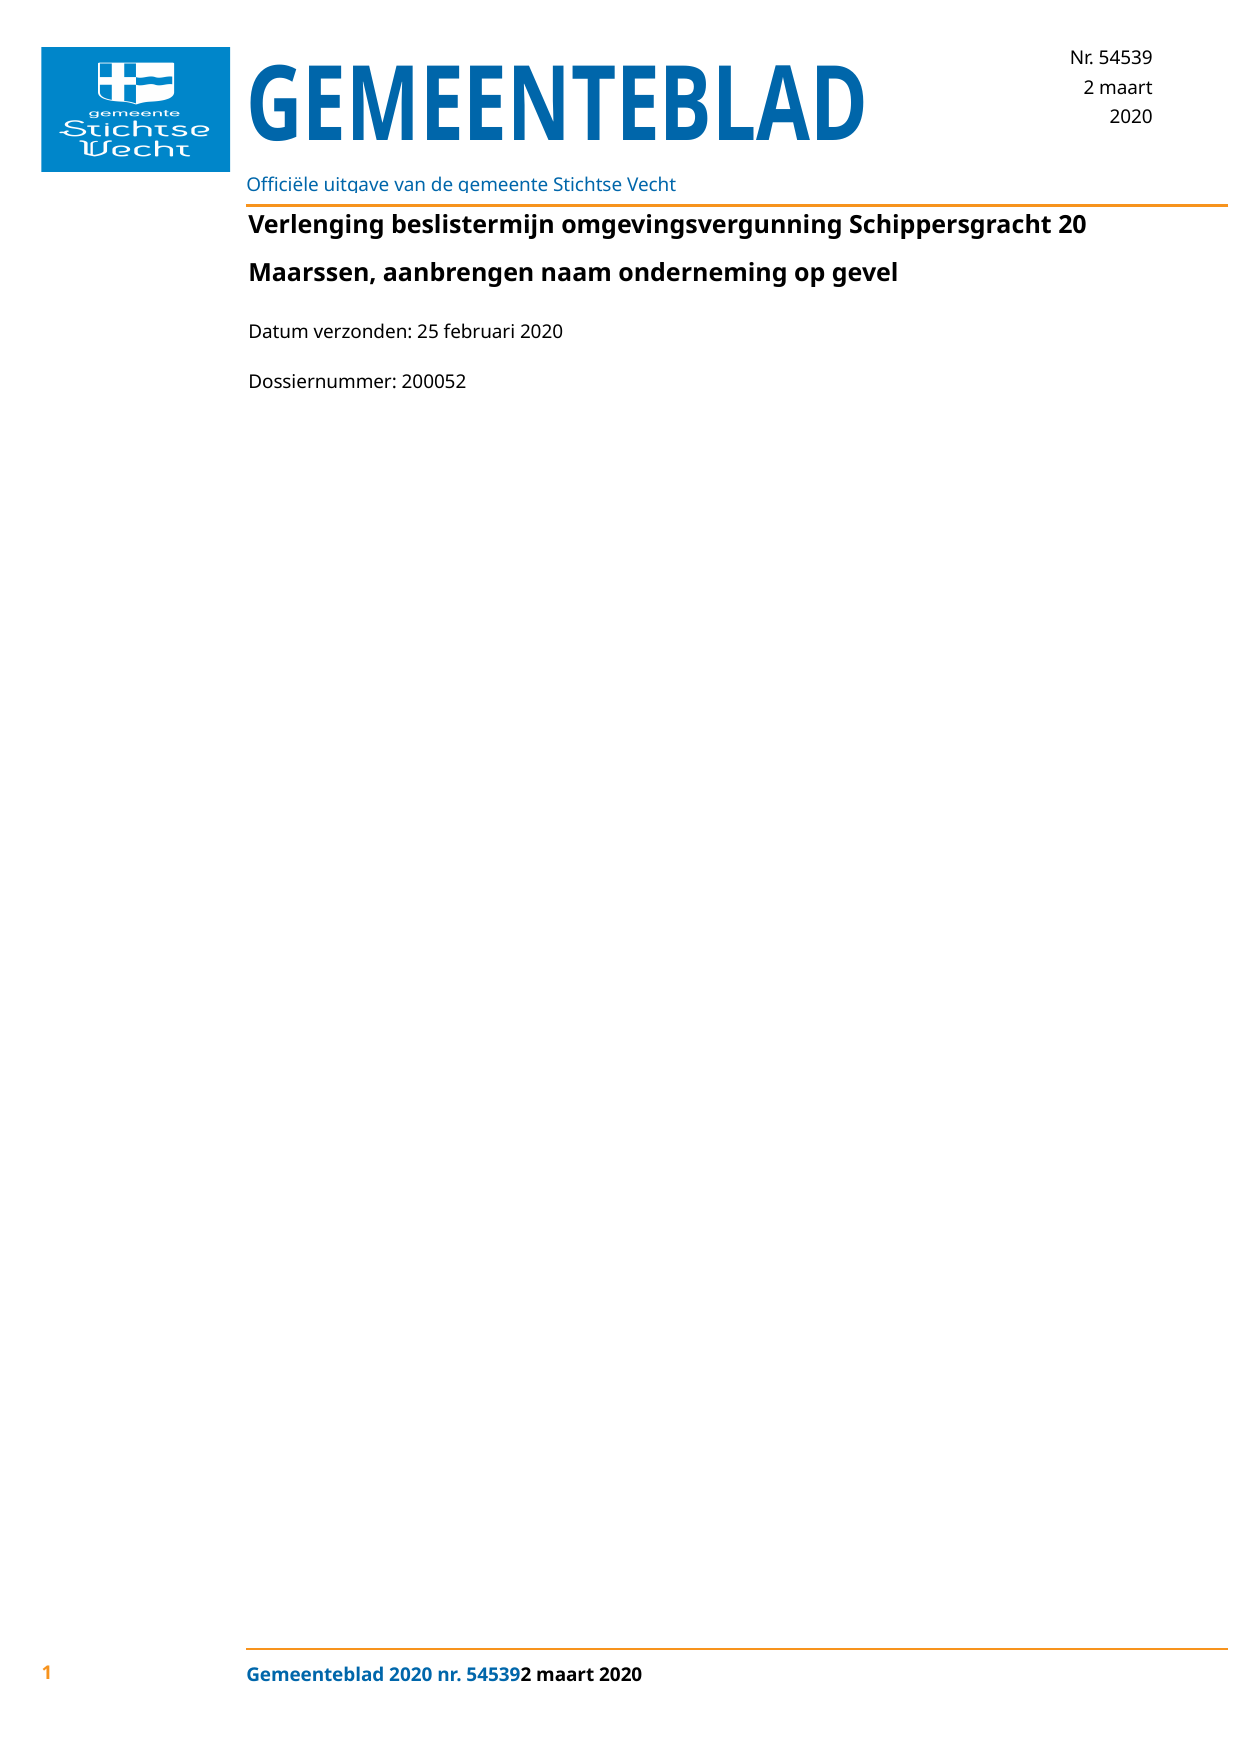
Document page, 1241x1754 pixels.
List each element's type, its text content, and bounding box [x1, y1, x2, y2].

picture [137, 63, 174, 103]
picture [99, 63, 135, 101]
text Dossiernummer: 200052 [248, 368, 1152, 394]
text Datum verzonden: 25 februari 2020 [248, 318, 1152, 344]
text Verlenging beslistermijn omgevingsvergunning Schippersgracht 20 Maarssen, aanbrengen naam onderneming op gevel [248, 207, 1152, 288]
